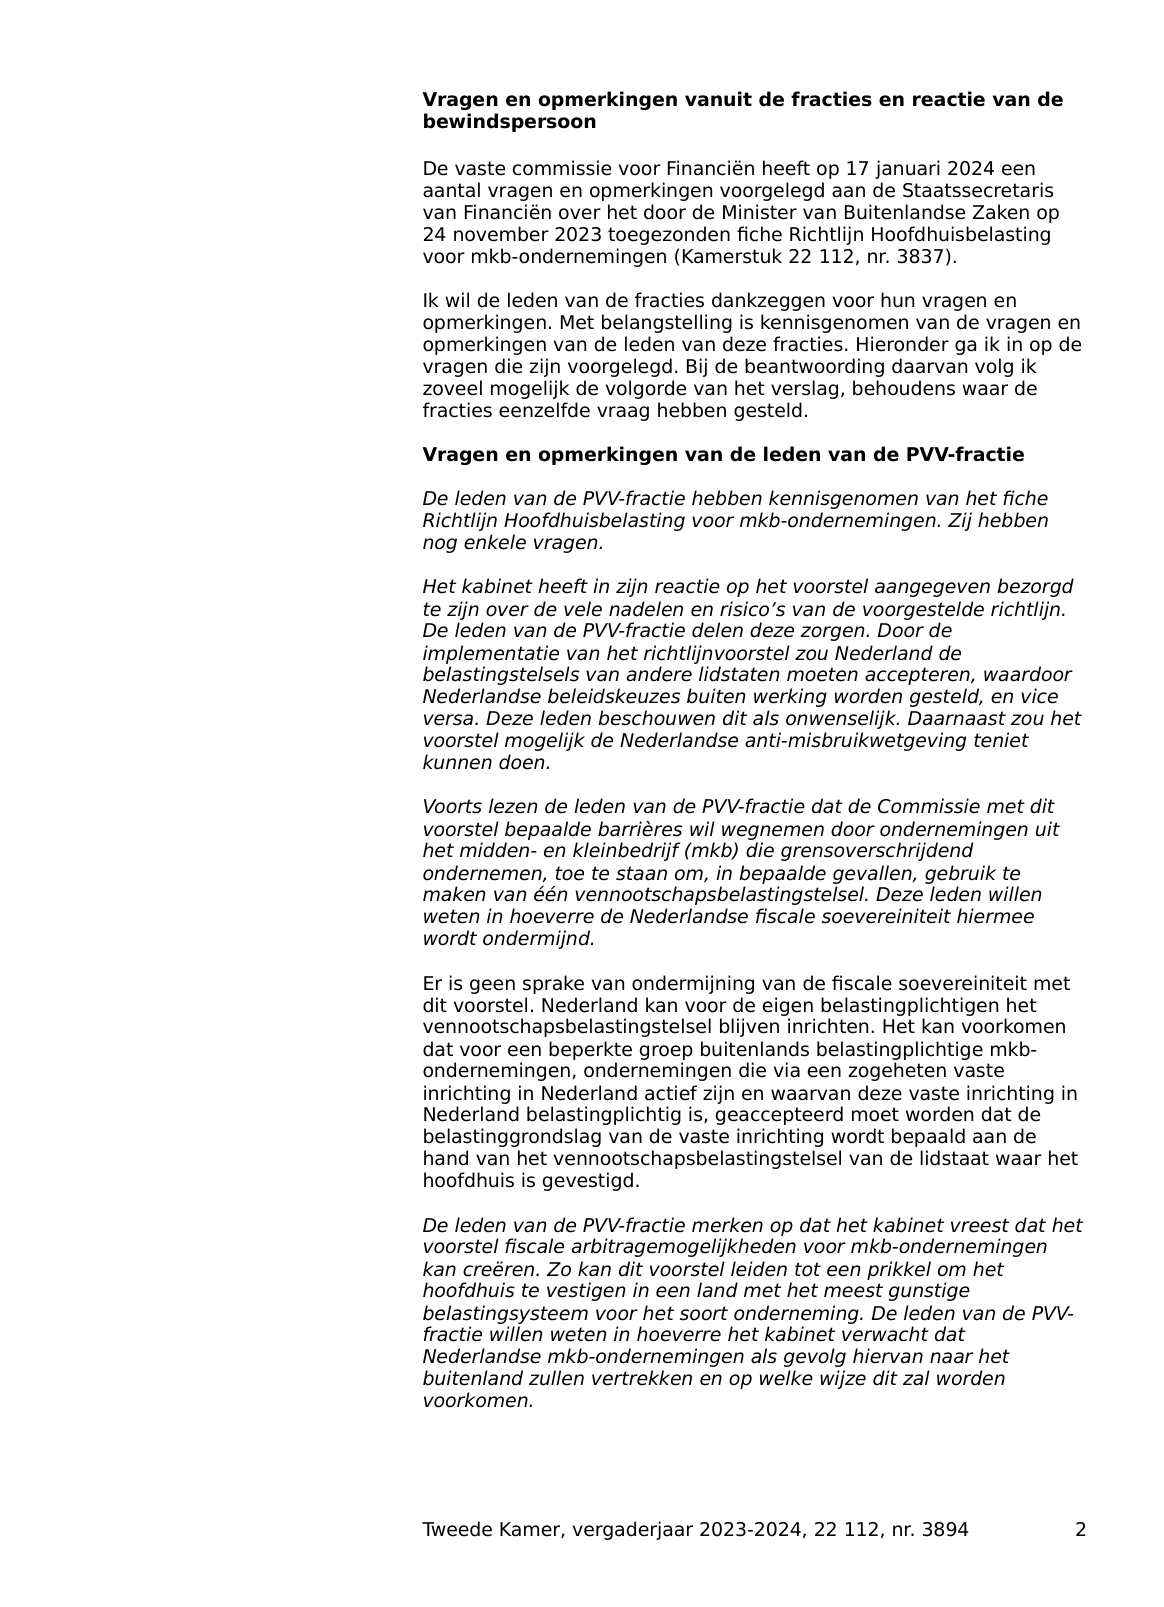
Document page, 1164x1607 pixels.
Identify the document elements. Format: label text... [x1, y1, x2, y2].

subtitle Vragen en opmerkingen van de leden van de PVV-fractie [422, 444, 1087, 466]
subtitle Vragen en opmerkingen vanuit de fracties en reactie van de bewindspersoon [422, 89, 1087, 133]
text Ik wil de leden van de fracties dankzeggen voor hun vragen en opmerkingen. Met belangstelling is kennisgenomen van de vragen en opmerkingen van de leden van deze fracties. Hieronder ga ik in op de vragen die zijn voorgelegd. Bij de beantwoording daarvan volg ik zoveel mogelijk de volgorde van het verslag, behoudens waar de fracties eenzelfde vraag hebben gesteld. [422, 290, 1087, 422]
text Er is geen sprake van ondermijning van de fiscale soevereiniteit met dit voorstel. Nederland kan voor de eigen belastingplichtigen het vennootschapsbelastingstelsel blijven inrichten. Het kan voorkomen dat voor een beperkte groep buitenlands belastingplichtige mkb-ondernemingen, ondernemingen die via een zogeheten vaste inrichting in Nederland actief zijn en waarvan deze vaste inrichting in Nederland belastingplichtig is, geaccepteerd moet worden dat de belastinggrondslag van de vaste inrichting wordt bepaald aan de hand van het vennootschapsbelastingstelsel van de lidstaat waar het hoofdhuis is gevestigd. [422, 972, 1087, 1192]
text Het kabinet heeft in zijn reactie op het voorstel aangegeven bezorgd te zijn over de vele nadelen en risico’s van de voorgestelde richtlijn. De leden van de PVV-fractie delen deze zorgen. Door de implementatie van het richtlijnvoorstel zou Nederland de belastingstelsels van andere lidstaten moeten accepteren, waardoor Nederlandse beleidskeuzes buiten werking worden gesteld, en vice versa. Deze leden beschouwen dit als onwenselijk. Daarnaast zou het voorstel mogelijk de Nederlandse anti-misbruikwetgeving teniet kunnen doen. [422, 576, 1087, 774]
text Voorts lezen de leden van de PVV-fractie dat de Commissie met dit voorstel bepaalde barrières wil wegnemen door ondernemingen uit het midden- en kleinbedrijf (mkb) die grensoverschrijdend ondernemen, toe te staan om, in bepaalde gevallen, gebruik te maken van één vennootschapsbelastingstelsel. Deze leden willen weten in hoeverre de Nederlandse fiscale soevereiniteit hiermee wordt ondermijnd. [422, 796, 1087, 950]
text De leden van de PVV-fractie merken op dat het kabinet vreest dat het voorstel fiscale arbitragemogelijkheden voor mkb-ondernemingen kan creëren. Zo kan dit voorstel leiden tot een prikkel om het hoofdhuis te vestigen in een land met het meest gunstige belastingsysteem voor het soort onderneming. De leden van de PVV-fractie willen weten in hoeverre het kabinet verwacht dat Nederlandse mkb-ondernemingen als gevolg hiervan naar het buitenland zullen vertrekken en op welke wijze dit zal worden voorkomen. [422, 1214, 1087, 1412]
text De leden van de PVV-fractie hebben kennisgenomen van het fiche Richtlijn Hoofdhuisbelasting voor mkb-ondernemingen. Zij hebben nog enkele vragen. [422, 488, 1087, 554]
text De vaste commissie voor Financiën heeft op 17 januari 2024 een aantal vragen en opmerkingen voorgelegd aan de Staatssecretaris van Financiën over het door de Minister van Buitenlandse Zaken op 24 november 2023 toegezonden fiche Richtlijn Hoofdhuisbelasting voor mkb-ondernemingen (Kamerstuk 22 112, nr. 3837). [422, 158, 1087, 268]
